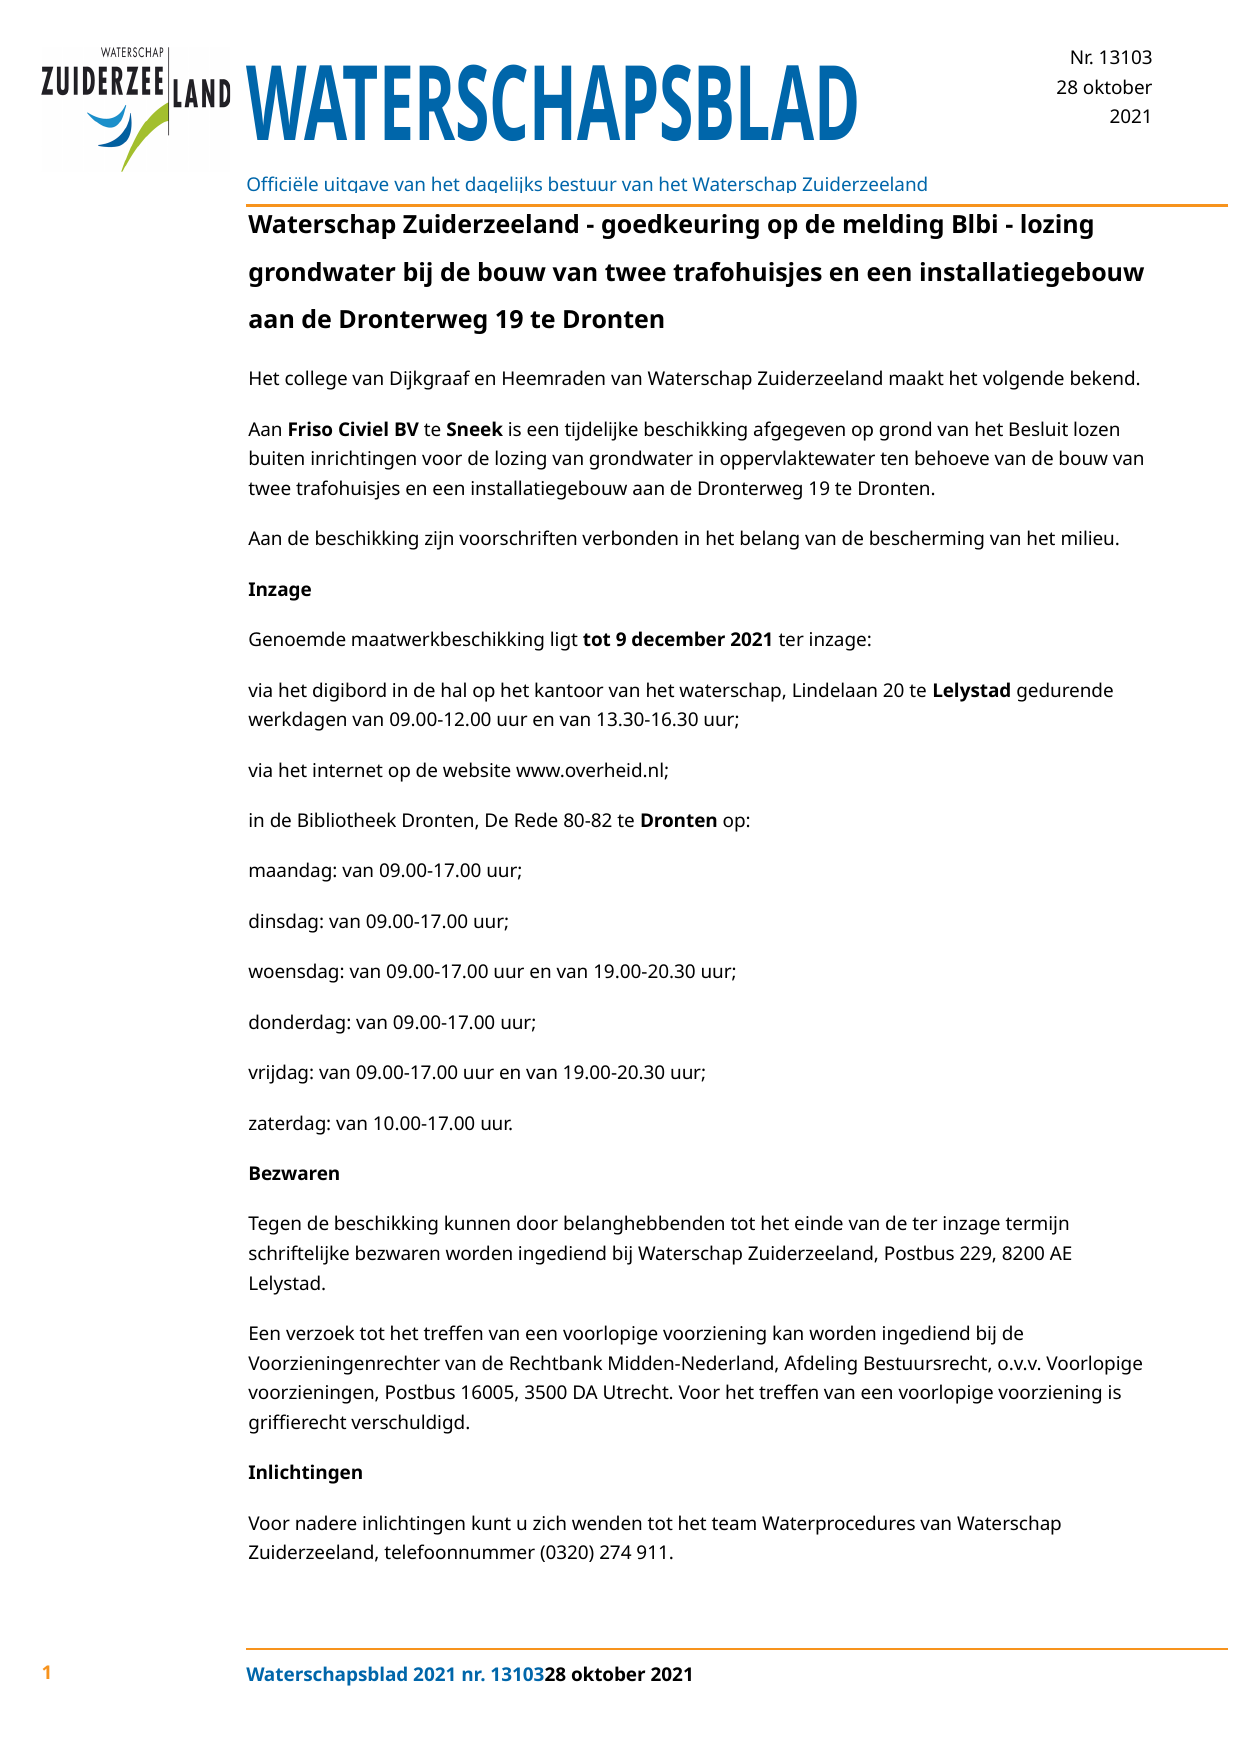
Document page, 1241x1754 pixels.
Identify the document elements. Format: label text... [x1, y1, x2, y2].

text in de Bibliotheek Dronten, De Rede 80-82 te Dronten op: [248, 807, 1152, 833]
text zaterdag: van 10.00-17.00 uur. [248, 1110, 1152, 1135]
text Inlichtingen [248, 1459, 1152, 1485]
text Voor nadere inlichtingen kunt u zich wenden tot het team Waterprocedures van Waterschap Zuiderzeeland, telefoonnummer (0320) 274 911. [248, 1510, 1152, 1565]
text Tegen de beschikking kunnen door belanghebbenden tot het einde van de ter inzage termijn schriftelijke bezwaren worden ingediend bij Waterschap Zuiderzeeland, Postbus 229, 8200 AE Lelystad. [248, 1211, 1152, 1295]
text Waterschap Zuiderzeeland - goedkeuring op de melding Blbi - lozing grondwater bij de bouw van twee trafohuisjes en een installatiegebouw aan de Dronterweg 19 te Dronten [248, 207, 1152, 336]
text vrijdag: van 09.00-17.00 uur en van 19.00-20.30 uur; [248, 1059, 1152, 1085]
picture [41, 47, 231, 172]
text woensdag: van 09.00-17.00 uur en van 19.00-20.30 uur; [248, 958, 1152, 984]
text via het digibord in de hal op het kantoor van het waterschap, Lindelaan 20 te Lelystad gedurende werkdagen van 09.00-12.00 uur en van 13.30-16.30 uur; [248, 677, 1152, 732]
text Aan Friso Civiel BV te Sneek is een tijdelijke beschikking afgegeven op grond van het Besluit lozen buiten inrichtingen voor de lozing van grondwater in oppervlaktewater ten behoeve van de bouw van twee trafohuisjes en een installatiegebouw aan de Dronterweg 19 te Dronten. [248, 416, 1152, 501]
text donderdag: van 09.00-17.00 uur; [248, 1009, 1152, 1034]
text maandag: van 09.00-17.00 uur; [248, 858, 1152, 883]
text Bezwaren [248, 1160, 1152, 1186]
text Inzage [248, 576, 1152, 602]
text dinsdag: van 09.00-17.00 uur; [248, 908, 1152, 934]
text Aan de beschikking zijn voorschriften verbonden in het belang van de bescherming van het milieu. [248, 526, 1152, 551]
text Het college van Dijkgraaf en Heemraden van Waterschap Zuiderzeeland maakt het volgende bekend. [248, 366, 1152, 391]
text via het internet op de website www.overheid.nl; [248, 757, 1152, 782]
text Een verzoek tot het treffen van een voorlopige voorziening kan worden ingediend bij de Voorzieningenrechter van de Rechtbank Midden-Nederland, Afdeling Bestuursrecht, o.v.v. Voorlopige voorzieningen, Postbus 16005, 3500 DA Utrecht. Voor het treffen van een voorlopige voorziening is griffierecht verschuldigd. [248, 1320, 1152, 1434]
text Genoemde maatwerkbeschikking ligt tot 9 december 2021 ter inzage: [248, 626, 1152, 652]
